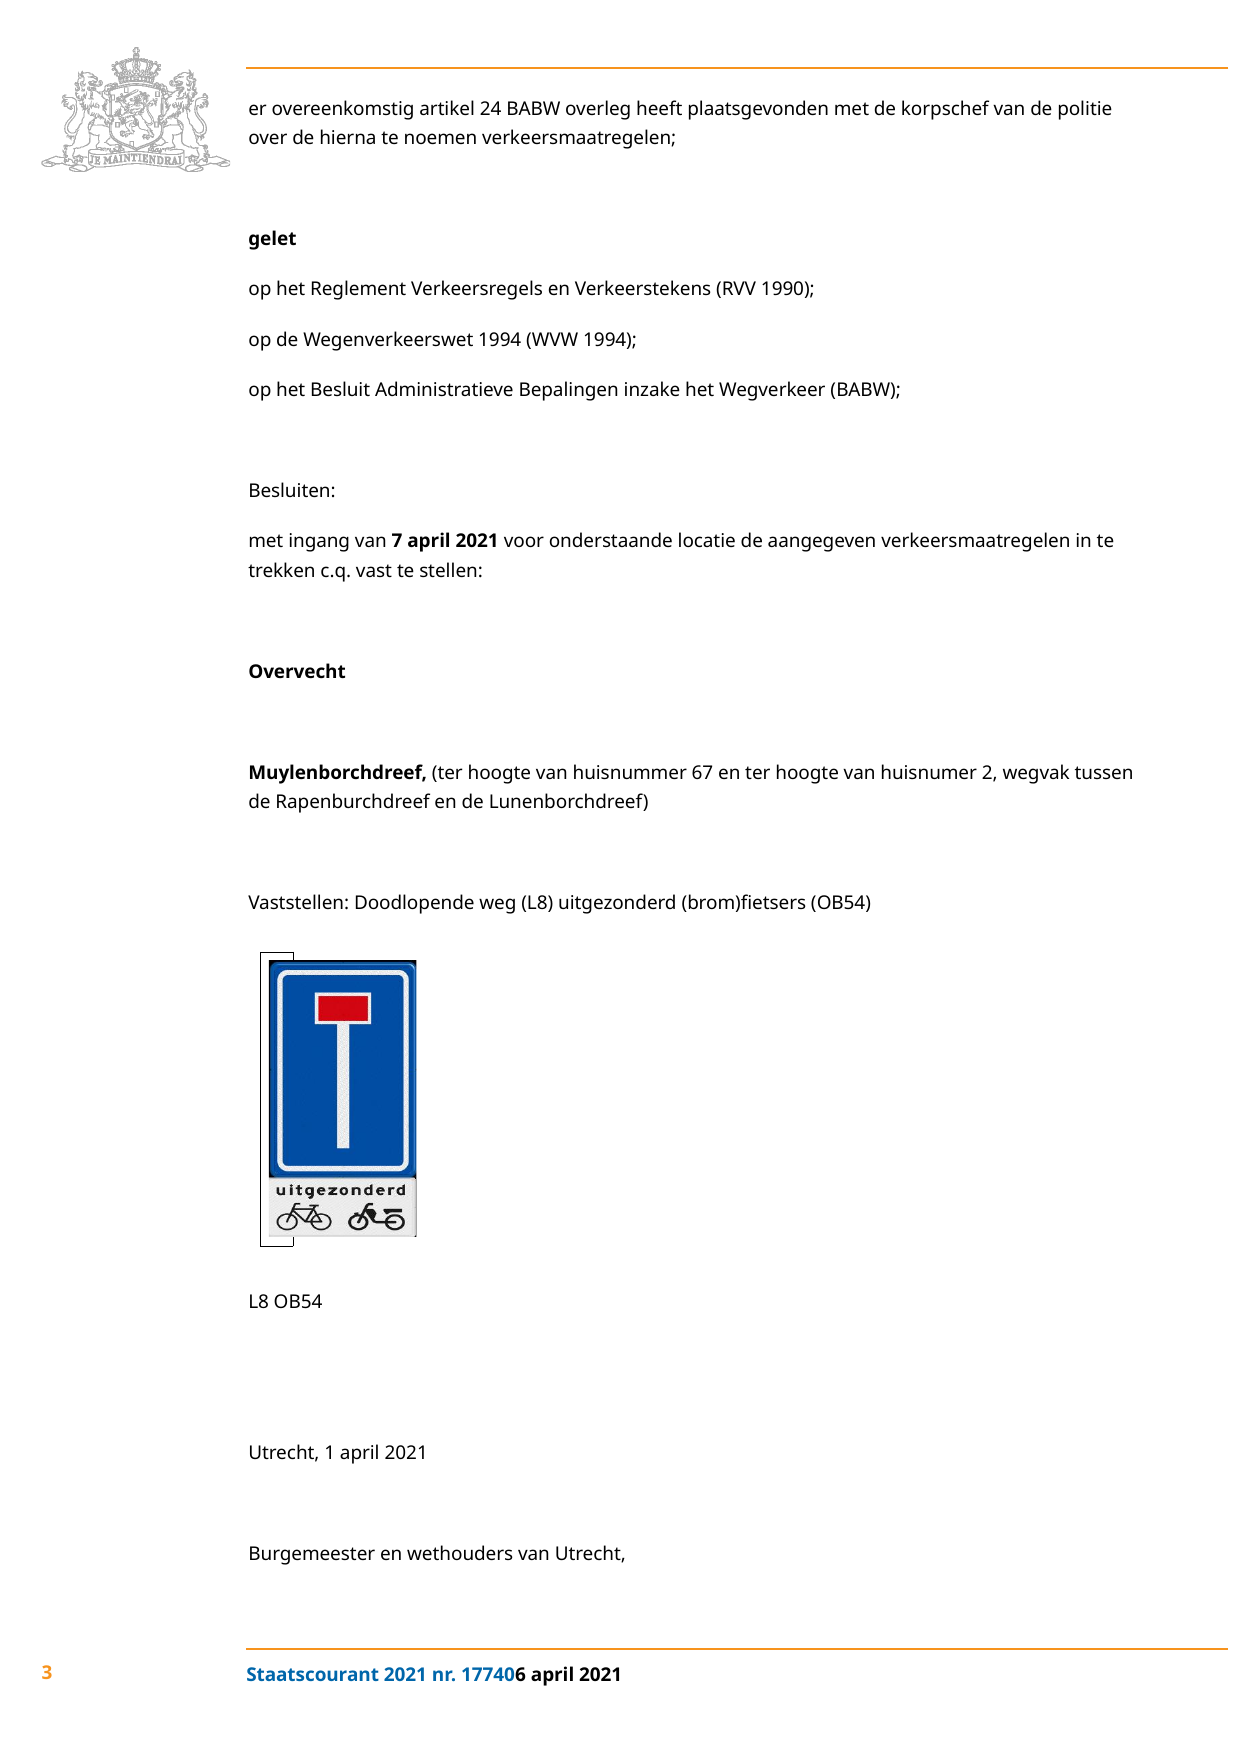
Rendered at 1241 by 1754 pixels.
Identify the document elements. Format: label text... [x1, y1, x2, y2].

text Burgemeester en wethouders van Utrecht, [248, 1540, 1152, 1566]
text L8 OB54 [248, 1288, 1152, 1314]
picture [41, 47, 231, 172]
text er overeenkomstig artikel 24 BABW overleg heeft plaatsgevonden met de korpschef van de politie over de hierna te noemen verkeersmaatregelen; [248, 95, 1152, 150]
text met ingang van 7 april 2021 voor onderstaande locatie de aangegeven verkeersmaatregelen in te trekken c.q. vast te stellen: [248, 528, 1152, 583]
text op het Besluit Administratieve Bepalingen inzake het Wegverkeer (BABW); [248, 376, 1152, 402]
text Besluiten: [248, 477, 1152, 503]
text gelet [248, 225, 1152, 251]
text Muylenborchdreef, (ter hoogte van huisnummer 67 en ter hoogte van huisnumer 2, wegvak tussen de Rapenburchdreef en de Lunenborchdreef) [248, 759, 1152, 814]
text Vaststellen: Doodlopende weg (L8) uitgezonderd (brom)fietsers (OB54) [248, 889, 1152, 915]
text op het Reglement Verkeersregels en Verkeerstekens (RVV 1990); [248, 276, 1152, 301]
text Overvecht [248, 658, 1152, 684]
picture [268, 960, 417, 1237]
text Utrecht, 1 april 2021 [248, 1439, 1152, 1465]
text op de Wegenverkeerswet 1994 (WVW 1994); [248, 326, 1152, 352]
